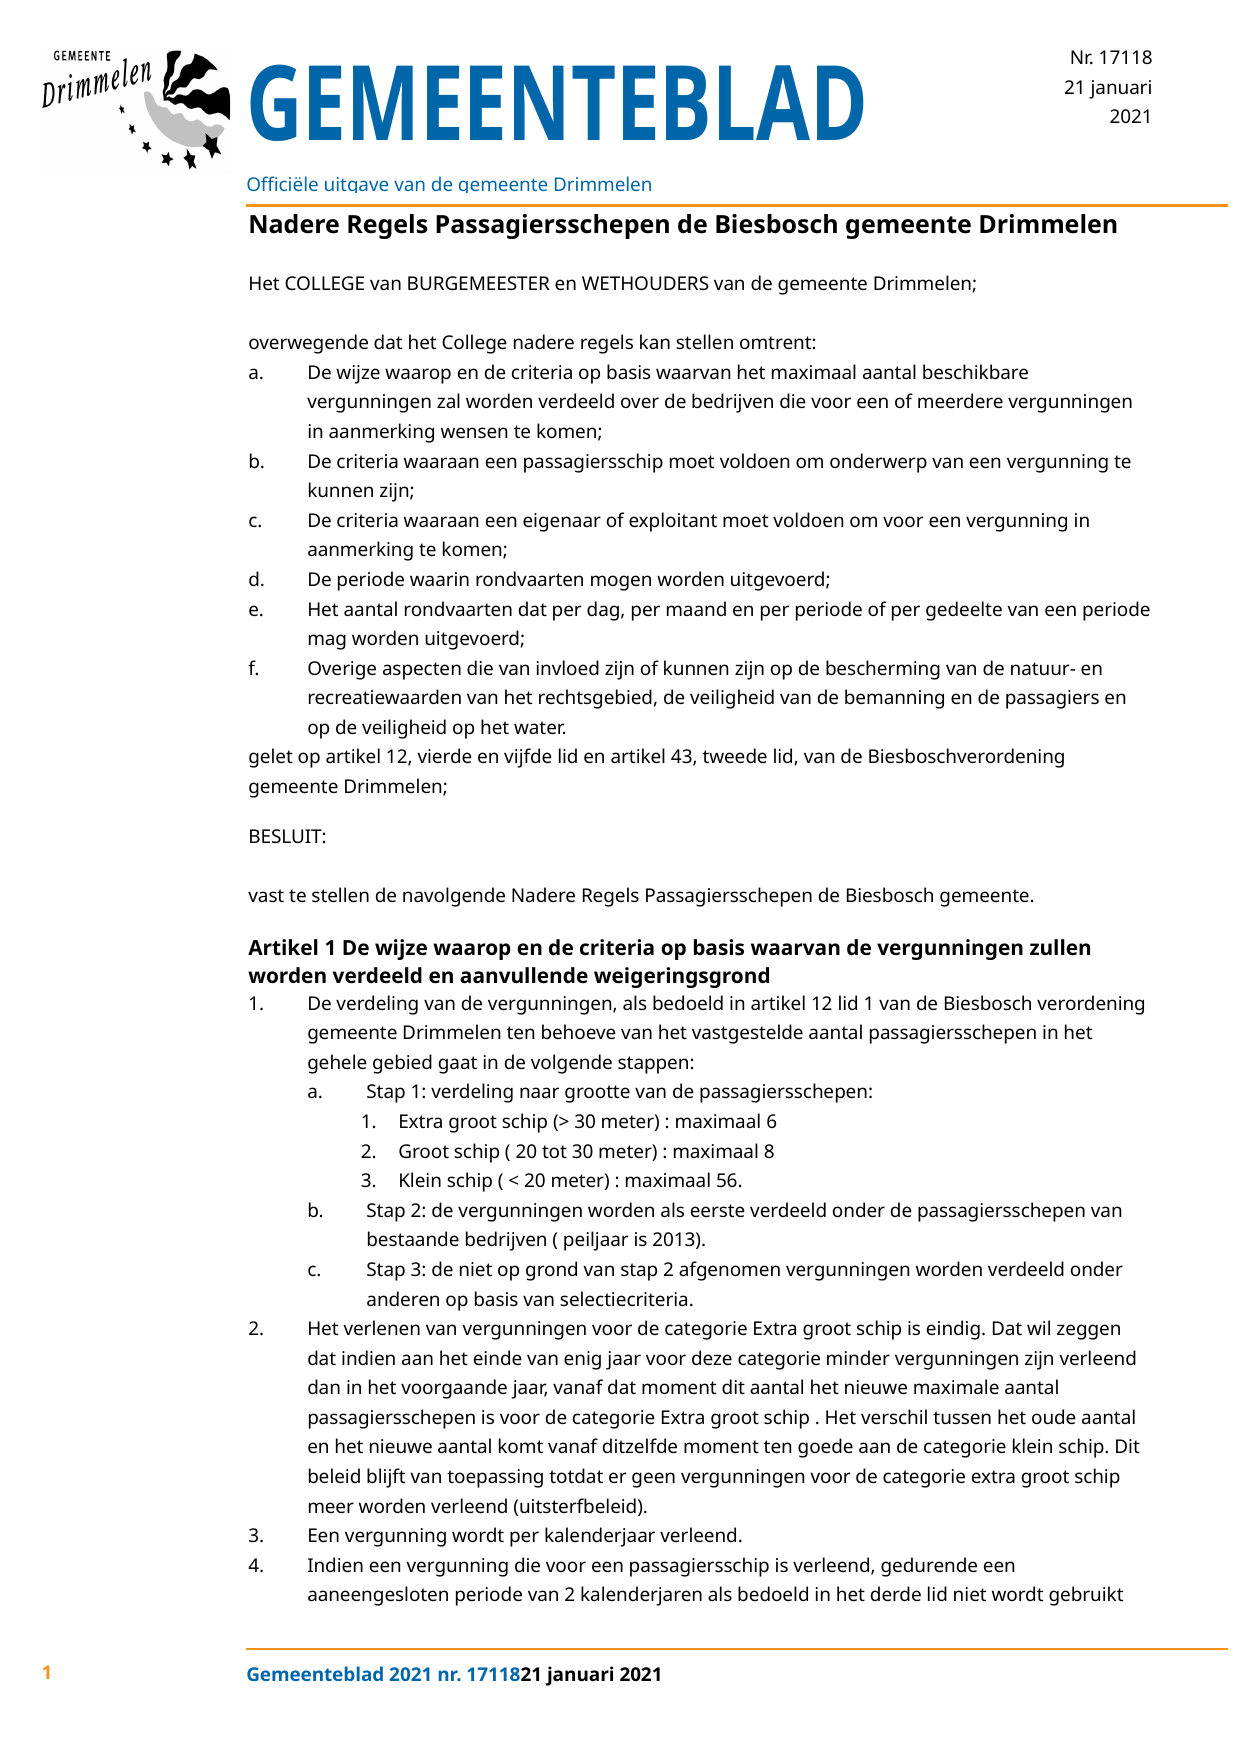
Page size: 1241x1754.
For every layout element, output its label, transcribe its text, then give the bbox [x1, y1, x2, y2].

text Artikel 1 De wijze waarop en de criteria op basis waarvan de vergunningen zullen worden verdeeld en aanvullende weigeringsgrond [248, 933, 1152, 990]
list Stap 3: de niet op grond van stap 2 afgenomen vergunningen worden verdeeld onder anderen op basis van selectiecriteria. [307, 1256, 1152, 1312]
list Stap 1: verdeling naar grootte van de passagiersschepen: [307, 1079, 1152, 1104]
list Het verlenen van vergunningen voor de categorie Extra groot schip is eindig. Dat wil zeggen dat indien aan het einde van enig jaar voor deze categorie minder vergunningen zijn verleend dan in het voorgaande jaar, vanaf dat moment dit aantal het nieuwe maximale aantal passagiersschepen is voor de categorie Extra groot schip . Het verschil tussen het oude aantal en het nieuwe aantal komt vanaf ditzelfde moment ten goede aan de categorie klein schip. Dit beleid blijft van toepassing totdat er geen vergunningen voor de categorie extra groot schip meer worden verleend (uitsterfbeleid). [248, 1315, 1152, 1519]
list De criteria waaraan een passagiersschip moet voldoen om onderwerp van een vergunning te kunnen zijn; [248, 448, 1152, 503]
list Groot schip ( 20 tot 30 meter) : maximaal 8 [361, 1138, 1152, 1164]
text vast te stellen de navolgende Nadere Regels Passagiersschepen de Biesbosch gemeente. [248, 883, 1152, 908]
list De verdeling van de vergunningen, als bedoeld in artikel 12 lid 1 van de Biesbosch verordening gemeente Drimmelen ten behoeve van het vastgestelde aantal passagiersschepen in het gehele gebied gaat in de volgende stappen: [248, 990, 1152, 1075]
text Nadere Regels Passagiersschepen de Biesbosch gemeente Drimmelen [248, 207, 1152, 241]
list Het aantal rondvaarten dat per dag, per maand en per periode of per gedeelte van een periode mag worden uitgevoerd; [248, 596, 1152, 651]
list Een vergunning wordt per kalenderjaar verleend. [248, 1522, 1152, 1548]
list Klein schip ( < 20 meter) : maximaal 56. [361, 1167, 1152, 1193]
list De criteria waaraan een eigenaar of exploitant moet voldoen om voor een vergunning in aanmerking te komen; [248, 507, 1152, 562]
list Indien een vergunning die voor een passagiersschip is verleend, gedurende een aaneengesloten periode van 2 kalenderjaren als bedoeld in het derde lid niet wordt gebruikt [248, 1552, 1152, 1607]
list Extra groot schip (> 30 meter) : maximaal 6 [361, 1108, 1152, 1134]
text BESLUIT: [248, 823, 1152, 849]
picture [41, 47, 231, 172]
list De periode waarin rondvaarten mogen worden uitgevoerd; [248, 566, 1152, 592]
list De wijze waarop en de criteria op basis waarvan het maximaal aantal beschikbare vergunningen zal worden verdeeld over de bedrijven die voor een of meerdere vergunningen in aanmerking wensen te komen; [248, 359, 1152, 444]
text gelet op artikel 12, vierde en vijfde lid en artikel 43, tweede lid, van de Biesboschverordening gemeente Drimmelen; [248, 744, 1152, 799]
list Overige aspecten die van invloed zijn of kunnen zijn op de bescherming van de natuur- en recreatiewaarden van het rechtsgebied, de veiligheid van de bemanning en de passagiers en op de veiligheid op het water. [248, 655, 1152, 740]
list Stap 2: de vergunningen worden als eerste verdeeld onder de passagiersschepen van bestaande bedrijven ( peiljaar is 2013). [307, 1197, 1152, 1252]
text overwegende dat het College nadere regels kan stellen omtrent: [248, 329, 1152, 355]
text Het COLLEGE van BURGEMEESTER en WETHOUDERS van de gemeente Drimmelen; [248, 270, 1152, 296]
